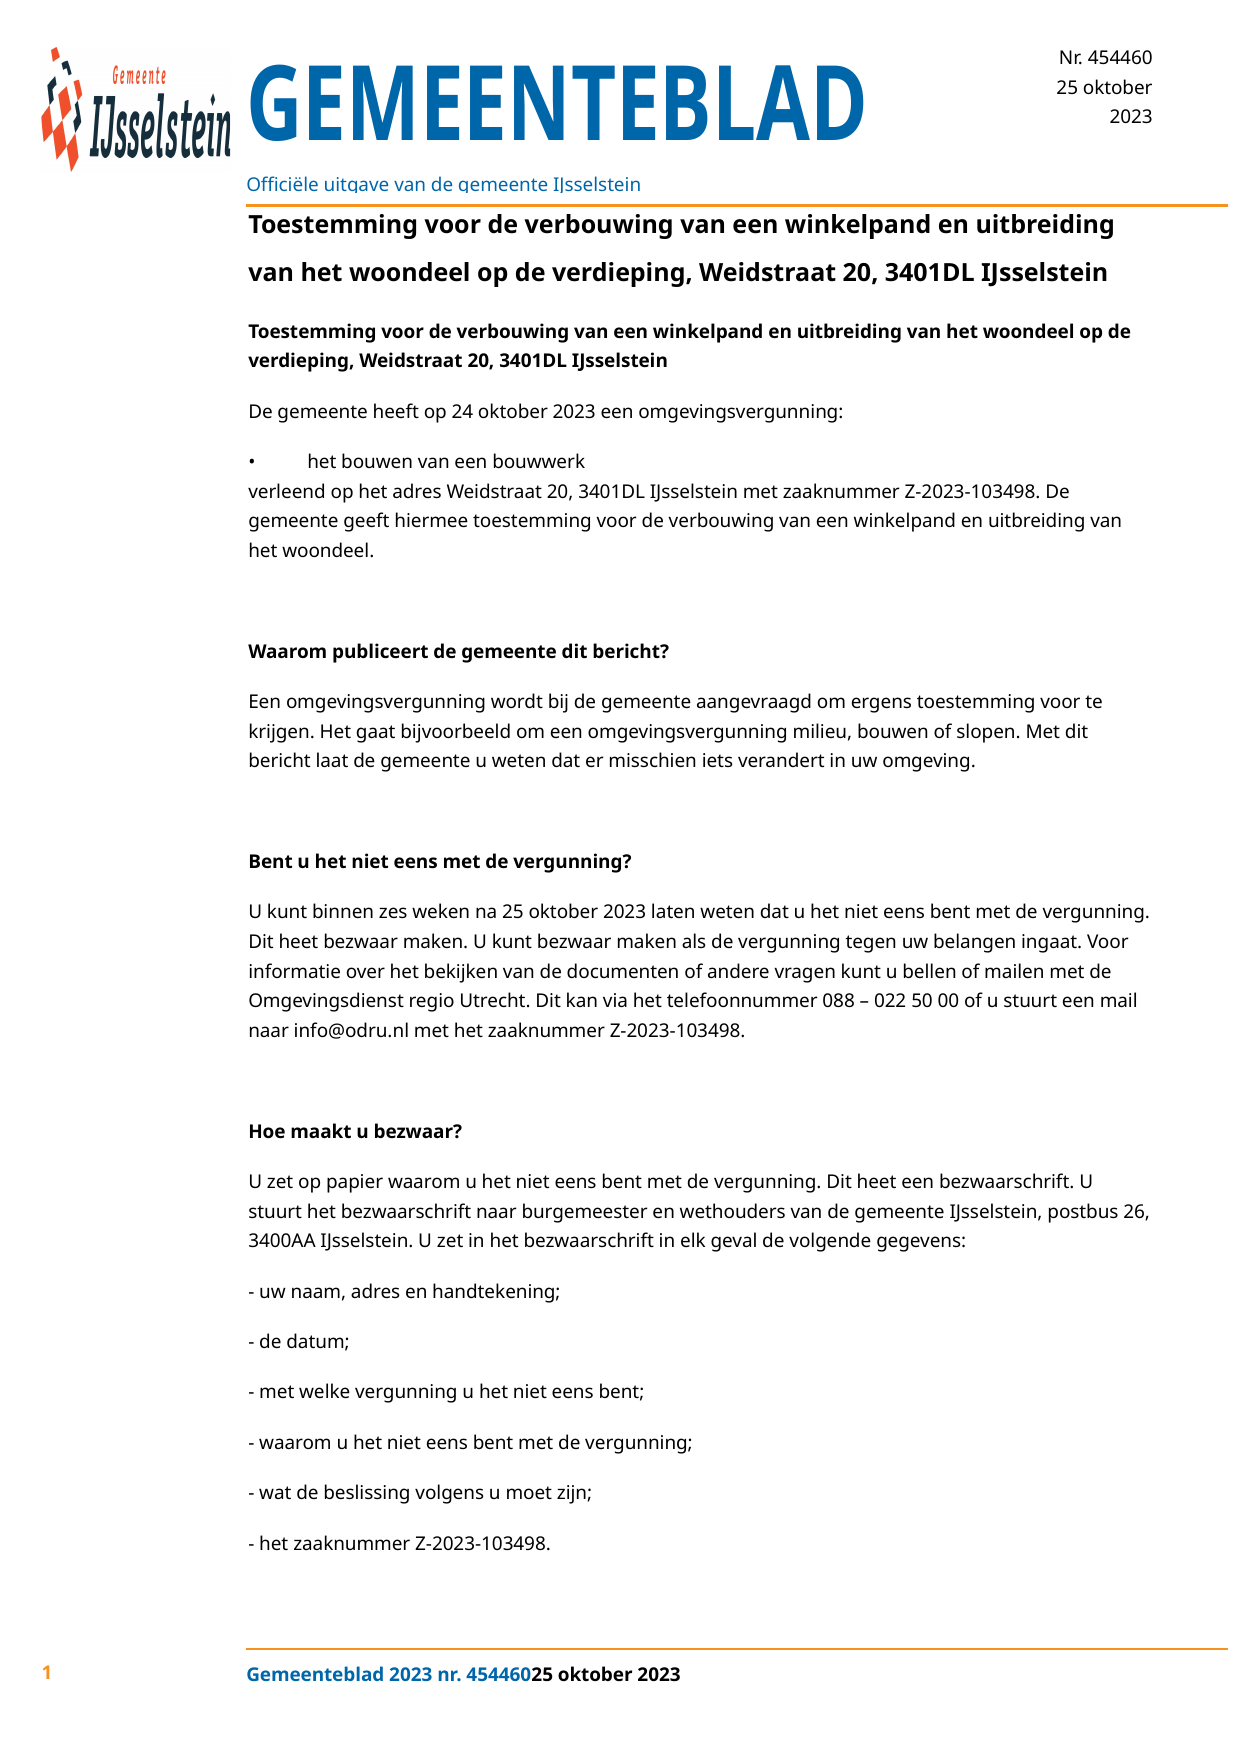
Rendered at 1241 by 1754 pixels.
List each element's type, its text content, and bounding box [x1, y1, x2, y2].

text - wat de beslissing volgens u moet zijn; [248, 1479, 1152, 1505]
text De gemeente heeft op 24 oktober 2023 een omgevingsvergunning: [248, 398, 1152, 424]
text Toestemming voor de verbouwing van een winkelpand en uitbreiding van het woondeel op de verdieping, Weidstraat 20, 3401DL IJsselstein [248, 207, 1152, 288]
text Een omgevingsvergunning wordt bij de gemeente aangevraagd om ergens toestemming voor te krijgen. Het gaat bijvoorbeeld om een omgevingsvergunning milieu, bouwen of slopen. Met dit bericht laat de gemeente u weten dat er misschien iets verandert in uw omgeving. [248, 688, 1152, 773]
text - de datum; [248, 1328, 1152, 1354]
text - het zaaknummer Z-2023-103498. [248, 1530, 1152, 1556]
text U kunt binnen zes weken na 25 oktober 2023 laten weten dat u het niet eens bent met de vergunning. Dit heet bezwaar maken. U kunt bezwaar maken als de vergunning tegen uw belangen ingaat. Voor informatie over het bekijken van de documenten of andere vragen kunt u bellen of mailen met de Omgevingsdienst regio Utrecht. Dit kan via het telefoonnummer 088 – 022 50 00 of u stuurt een mail naar info@odru.nl met het zaaknummer Z-2023-103498. [248, 899, 1152, 1043]
text - waarom u het niet eens bent met de vergunning; [248, 1429, 1152, 1455]
text Waarom publiceert de gemeente dit bericht? [248, 638, 1152, 664]
text - uw naam, adres en handtekening; [248, 1278, 1152, 1304]
text - met welke vergunning u het niet eens bent; [248, 1379, 1152, 1404]
text Toestemming voor de verbouwing van een winkelpand en uitbreiding van het woondeel op de verdieping, Weidstraat 20, 3401DL IJsselstein [248, 318, 1152, 373]
picture [41, 47, 231, 172]
text Hoe maakt u bezwaar? [248, 1118, 1152, 1144]
text verleend op het adres Weidstraat 20, 3401DL IJsselstein met zaaknummer Z-2023-103498. De gemeente geeft hiermee toestemming voor de verbouwing van een winkelpand en uitbreiding van het woondeel. [248, 478, 1152, 563]
text Bent u het niet eens met de vergunning? [248, 848, 1152, 874]
list het bouwen van een bouwwerk [248, 448, 1152, 474]
text U zet op papier waarom u het niet eens bent met de vergunning. Dit heet een bezwaarschrift. U stuurt het bezwaarschrift naar burgemeester en wethouders van de gemeente IJsselstein, postbus 26, 3400AA IJsselstein. U zet in het bezwaarschrift in elk geval de volgende gegevens: [248, 1168, 1152, 1253]
